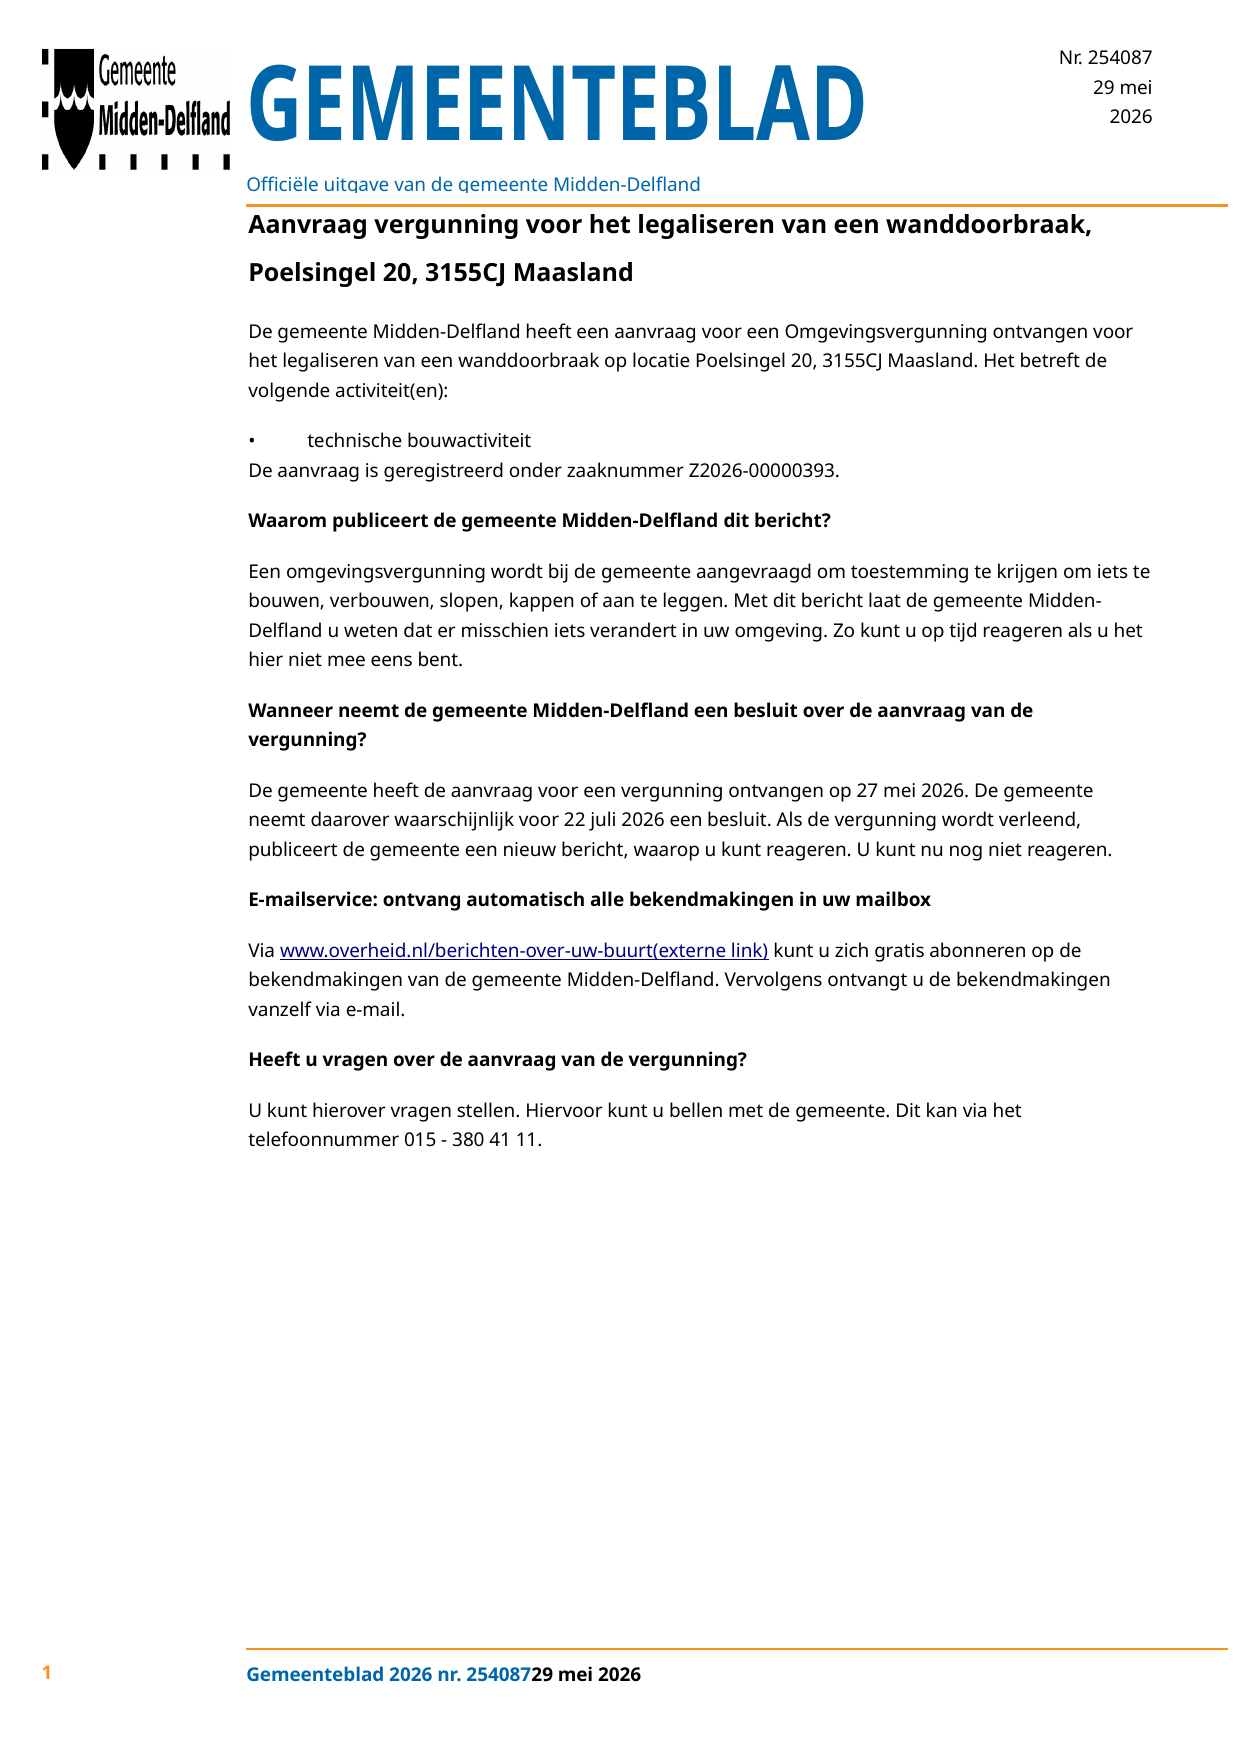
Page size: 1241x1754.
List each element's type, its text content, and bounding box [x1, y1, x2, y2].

picture [41, 47, 231, 172]
text Waarom publiceert de gemeente Midden-Delfland dit bericht? [248, 507, 1152, 533]
text De gemeente Midden-Delfland heeft een aanvraag voor een Omgevingsvergunning ontvangen voor het legaliseren van een wanddoorbraak op locatie Poelsingel 20, 3155CJ Maasland. Het betreft de volgende activiteit(en): [248, 318, 1152, 403]
text E-mailservice: ontvang automatisch alle bekendmakingen in uw mailbox [248, 887, 1152, 912]
list technische bouwactiviteit [248, 427, 1152, 453]
text De gemeente heeft de aanvraag voor een vergunning ontvangen op 27 mei 2026. De gemeente neemt daarover waarschijnlijk voor 22 juli 2026 een besluit. Als de vergunning wordt verleend, publiceert de gemeente een nieuw bericht, waarop u kunt reageren. U kunt nu nog niet reageren. [248, 777, 1152, 862]
text Een omgevingsvergunning wordt bij de gemeente aangevraagd om toestemming te krijgen om iets te bouwen, verbouwen, slopen, kappen of aan te leggen. Met dit bericht laat de gemeente Midden-Delfland u weten dat er misschien iets verandert in uw omgeving. Zo kunt u op tijd reageren als u het hier niet mee eens bent. [248, 558, 1152, 672]
text Via www.overheid.nl/berichten-over-uw-buurt(externe link) kunt u zich gratis abonneren op de bekendmakingen van de gemeente Midden-Delfland. Vervolgens ontvangt u de bekendmakingen vanzelf via e-mail. [248, 937, 1152, 1022]
text De aanvraag is geregistreerd onder zaaknummer Z2026-00000393. [248, 457, 1152, 483]
text U kunt hierover vragen stellen. Hiervoor kunt u bellen met de gemeente. Dit kan via het telefoonnummer 015 - 380 41 11. [248, 1097, 1152, 1152]
text Heeft u vragen over de aanvraag van de vergunning? [248, 1047, 1152, 1072]
text Aanvraag vergunning voor het legaliseren van een wanddoorbraak, Poelsingel 20, 3155CJ Maasland [248, 207, 1152, 288]
text Wanneer neemt de gemeente Midden-Delfland een besluit over de aanvraag van de vergunning? [248, 697, 1152, 752]
